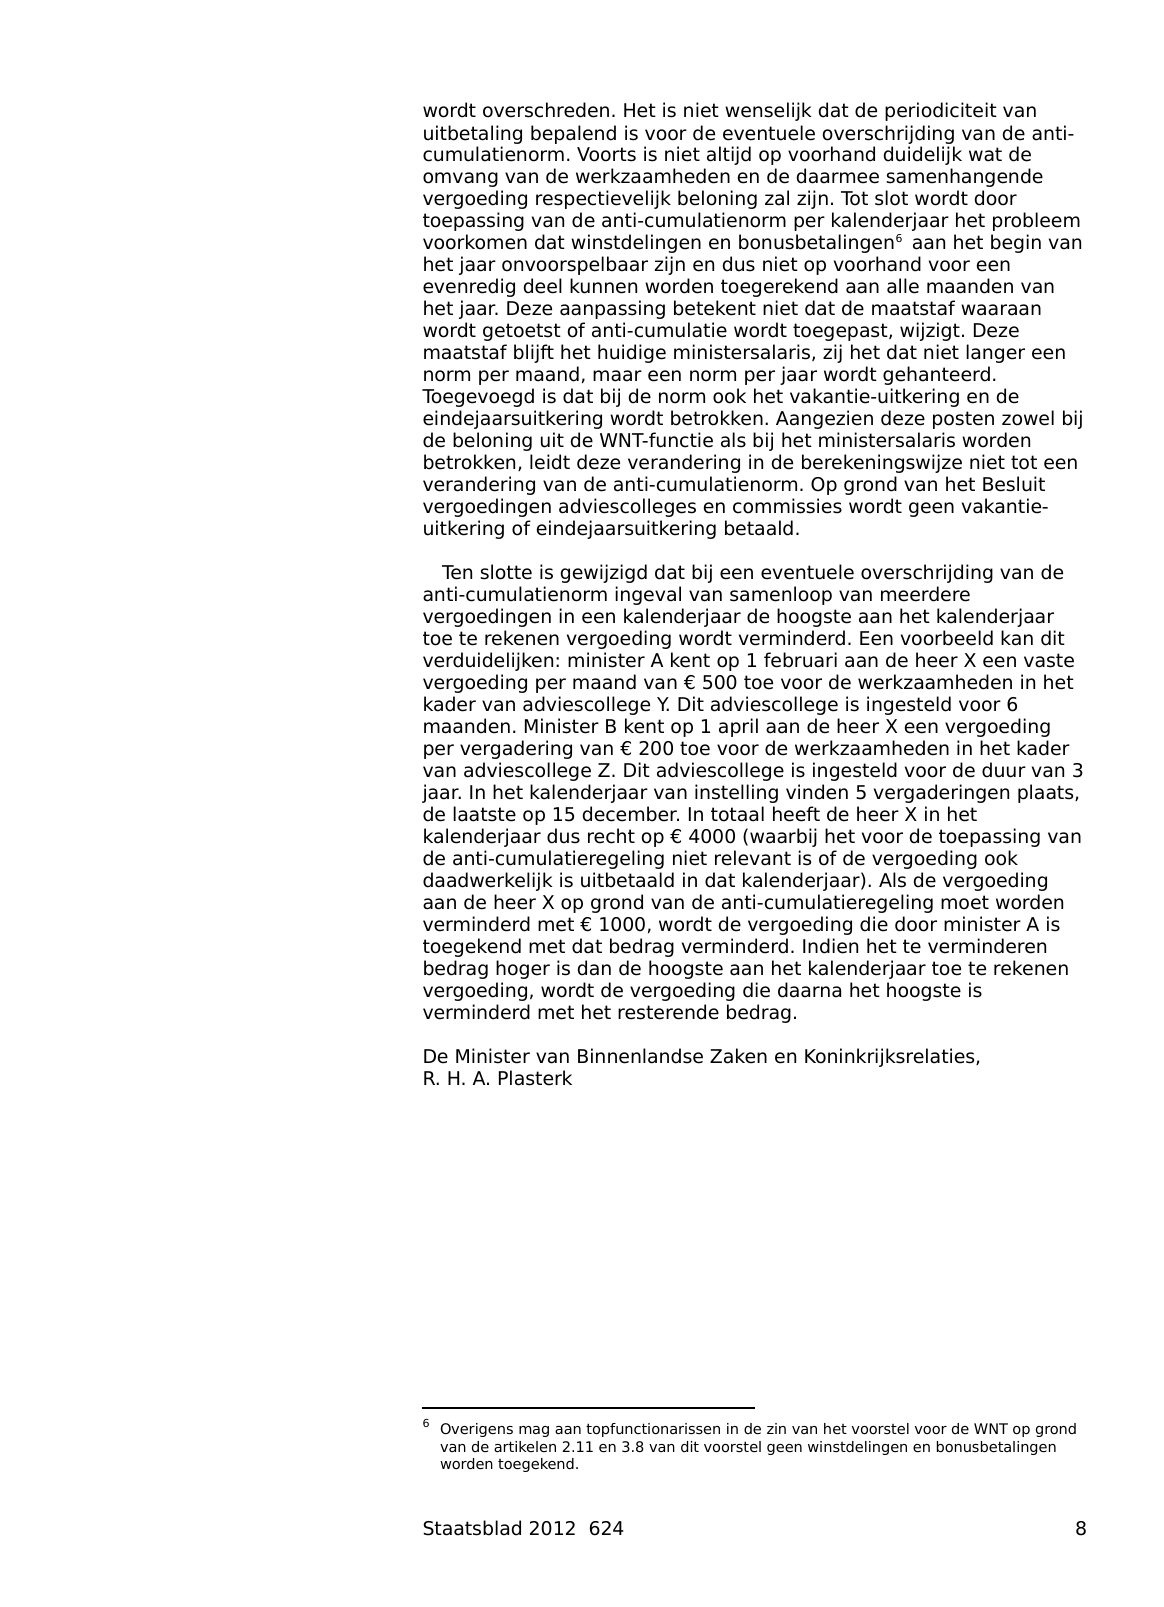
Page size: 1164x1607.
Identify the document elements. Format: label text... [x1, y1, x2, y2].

text wordt overschreden. Het is niet wenselijk dat de periodiciteit van uitbetaling bepalend is voor de eventuele overschrijding van de anti-cumulatienorm. Voorts is niet altijd op voorhand duidelijk wat de omvang van de werkzaamheden en de daarmee samenhangende vergoeding respectievelijk beloning zal zijn. Tot slot wordt door toepassing van de anti-cumulatienorm per kalenderjaar het probleem voorkomen dat winstdelingen en bonusbetalingen aan het begin van het jaar onvoorspelbaar zijn en dus niet op voorhand voor een evenredig deel kunnen worden toegerekend aan alle maanden van het jaar. Deze aanpassing betekent niet dat de maatstaf waaraan wordt getoetst of anti-cumulatie wordt toegepast, wijzigt. Deze maatstaf blijft het huidige ministersalaris, zij het dat niet langer een norm per maand, maar een norm per jaar wordt gehanteerd. Toegevoegd is dat bij de norm ook het vakantie-uitkering en de eindejaarsuitkering wordt betrokken. Aangezien deze posten zowel bij de beloning uit de WNT-functie als bij het ministersalaris worden betrokken, leidt deze verandering in de berekeningswijze niet tot een verandering van de anti-cumulatienorm. Op grond van het Besluit vergoedingen adviescolleges en commissies wordt geen vakantie-uitkering of eindejaarsuitkering betaald. [422, 100, 1087, 540]
text De Minister van Binnenlandse Zaken en Koninkrijksrelaties, R. H. A. Plasterk [422, 1046, 1087, 1090]
text Overigens mag aan topfunctionarissen in de zin van het voorstel voor de WNT op grond van de artikelen 2.11 en 3.8 van dit voorstel geen winstdelingen en bonusbetalingen worden toegekend. [422, 1417, 1087, 1473]
text Ten slotte is gewijzigd dat bij een eventuele overschrijding van de anti-cumulatienorm ingeval van samenloop van meerdere vergoedingen in een kalenderjaar de hoogste aan het kalenderjaar toe te rekenen vergoeding wordt verminderd. Een voorbeeld kan dit verduidelijken: minister A kent op 1 februari aan de heer X een vaste vergoeding per maand van € 500 toe voor de werkzaamheden in het kader van adviescollege Y. Dit adviescollege is ingesteld voor 6 maanden. Minister B kent op 1 april aan de heer X een vergoeding per vergadering van € 200 toe voor de werkzaamheden in het kader van adviescollege Z. Dit adviescollege is ingesteld voor de duur van 3 jaar. In het kalenderjaar van instelling vinden 5 vergaderingen plaats, de laatste op 15 december. In totaal heeft de heer X in het kalenderjaar dus recht op € 4000 (waarbij het voor de toepassing van de anti-cumulatieregeling niet relevant is of de vergoeding ook daadwerkelijk is uitbetaald in dat kalenderjaar). Als de vergoeding aan de heer X op grond van de anti-cumulatieregeling moet worden verminderd met € 1000, wordt de vergoeding die door minister A is toegekend met dat bedrag verminderd. Indien het te verminderen bedrag hoger is dan de hoogste aan het kalenderjaar toe te rekenen vergoeding, wordt de vergoeding die daarna het hoogste is verminderd met het resterende bedrag. [422, 562, 1087, 1024]
